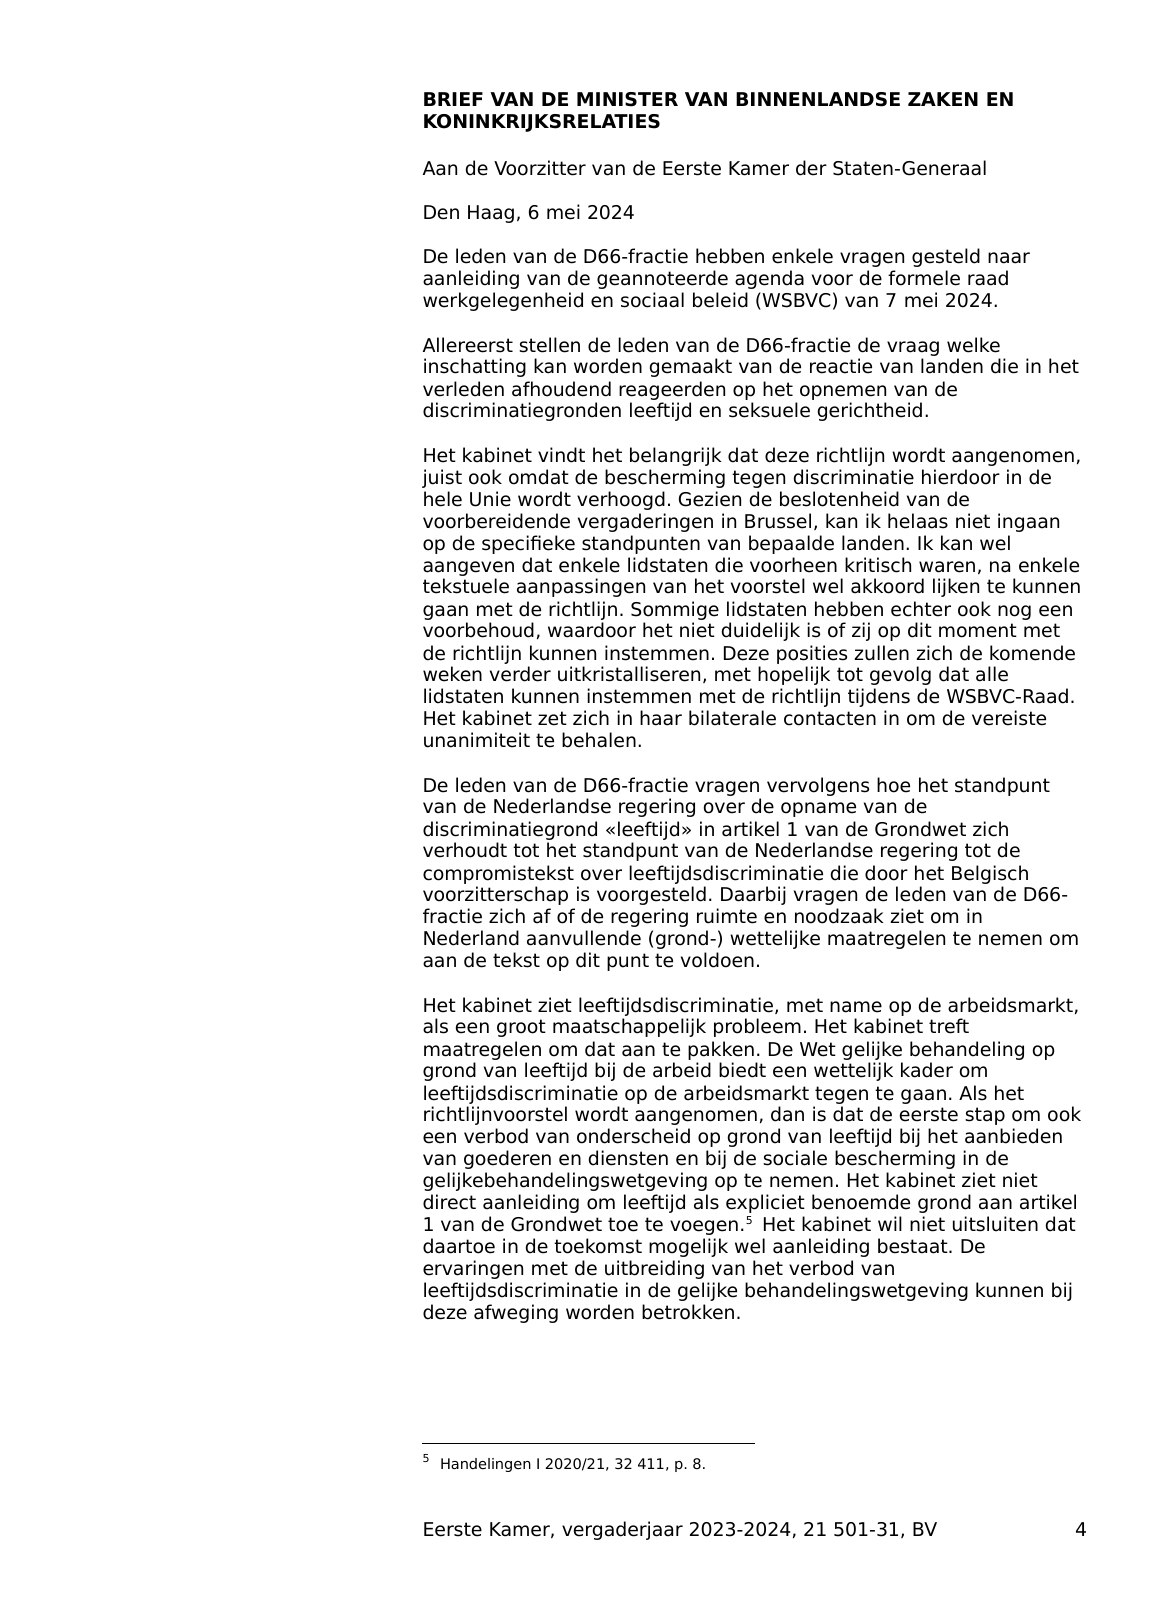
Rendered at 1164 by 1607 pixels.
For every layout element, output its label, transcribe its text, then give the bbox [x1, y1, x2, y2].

text De leden van de D66-fractie vragen vervolgens hoe het standpunt van de Nederlandse regering over de opname van de discriminatiegrond «leeftijd» in artikel 1 van de Grondwet zich verhoudt tot het standpunt van de Nederlandse regering tot de compromistekst over leeftijdsdiscriminatie die door het Belgisch voorzitterschap is voorgesteld. Daarbij vragen de leden van de D66-fractie zich af of de regering ruimte en noodzaak ziet om in Nederland aanvullende (grond-) wettelijke maatregelen te nemen om aan de tekst op dit punt te voldoen. [422, 774, 1087, 972]
text Het kabinet ziet leeftijdsdiscriminatie, met name op de arbeidsmarkt, als een groot maatschappelijk probleem. Het kabinet treft maatregelen om dat aan te pakken. De Wet gelijke behandeling op grond van leeftijd bij de arbeid biedt een wettelijk kader om leeftijdsdiscriminatie op de arbeidsmarkt tegen te gaan. Als het richtlijnvoorstel wordt aangenomen, dan is dat de eerste stap om ook een verbod van onderscheid op grond van leeftijd bij het aanbieden van goederen en diensten en bij de sociale bescherming in de gelijkebehandelingswetgeving op te nemen. Het kabinet ziet niet direct aanleiding om leeftijd als expliciet benoemde grond aan artikel 1 van de Grondwet toe te voegen. Het kabinet wil niet uitsluiten dat daartoe in de toekomst mogelijk wel aanleiding bestaat. De ervaringen met de uitbreiding van het verbod van leeftijdsdiscriminatie in de gelijke behandelingswetgeving kunnen bij deze afweging worden betrokken. [422, 994, 1087, 1324]
text Aan de Voorzitter van de Eerste Kamer der Staten-Generaal [422, 158, 1087, 180]
text Handelingen I 2020/21, 32 411, p. 8. [422, 1452, 1087, 1474]
text Allereerst stellen de leden van de D66-fractie de vraag welke inschatting kan worden gemaakt van de reactie van landen die in het verleden afhoudend reageerden op het opnemen van de discriminatiegronden leeftijd en seksuele gerichtheid. [422, 334, 1087, 422]
text De leden van de D66-fractie hebben enkele vragen gesteld naar aanleiding van de geannoteerde agenda voor de formele raad werkgelegenheid en sociaal beleid (WSBVC) van 7 mei 2024. [422, 246, 1087, 312]
text Het kabinet vindt het belangrijk dat deze richtlijn wordt aangenomen, juist ook omdat de bescherming tegen discriminatie hierdoor in de hele Unie wordt verhoogd. Gezien de beslotenheid van de voorbereidende vergaderingen in Brussel, kan ik helaas niet ingaan op de specifieke standpunten van bepaalde landen. Ik kan wel aangeven dat enkele lidstaten die voorheen kritisch waren, na enkele tekstuele aanpassingen van het voorstel wel akkoord lijken te kunnen gaan met de richtlijn. Sommige lidstaten hebben echter ook nog een voorbehoud, waardoor het niet duidelijk is of zij op dit moment met de richtlijn kunnen instemmen. Deze posities zullen zich de komende weken verder uitkristalliseren, met hopelijk tot gevolg dat alle lidstaten kunnen instemmen met de richtlijn tijdens de WSBVC-Raad. Het kabinet zet zich in haar bilaterale contacten in om de vereiste unanimiteit te behalen. [422, 444, 1087, 752]
text Den Haag, 6 mei 2024 [422, 202, 1087, 224]
subtitle BRIEF VAN DE MINISTER VAN BINNENLANDSE ZAKEN EN KONINKRIJKSRELATIES [422, 89, 1087, 133]
